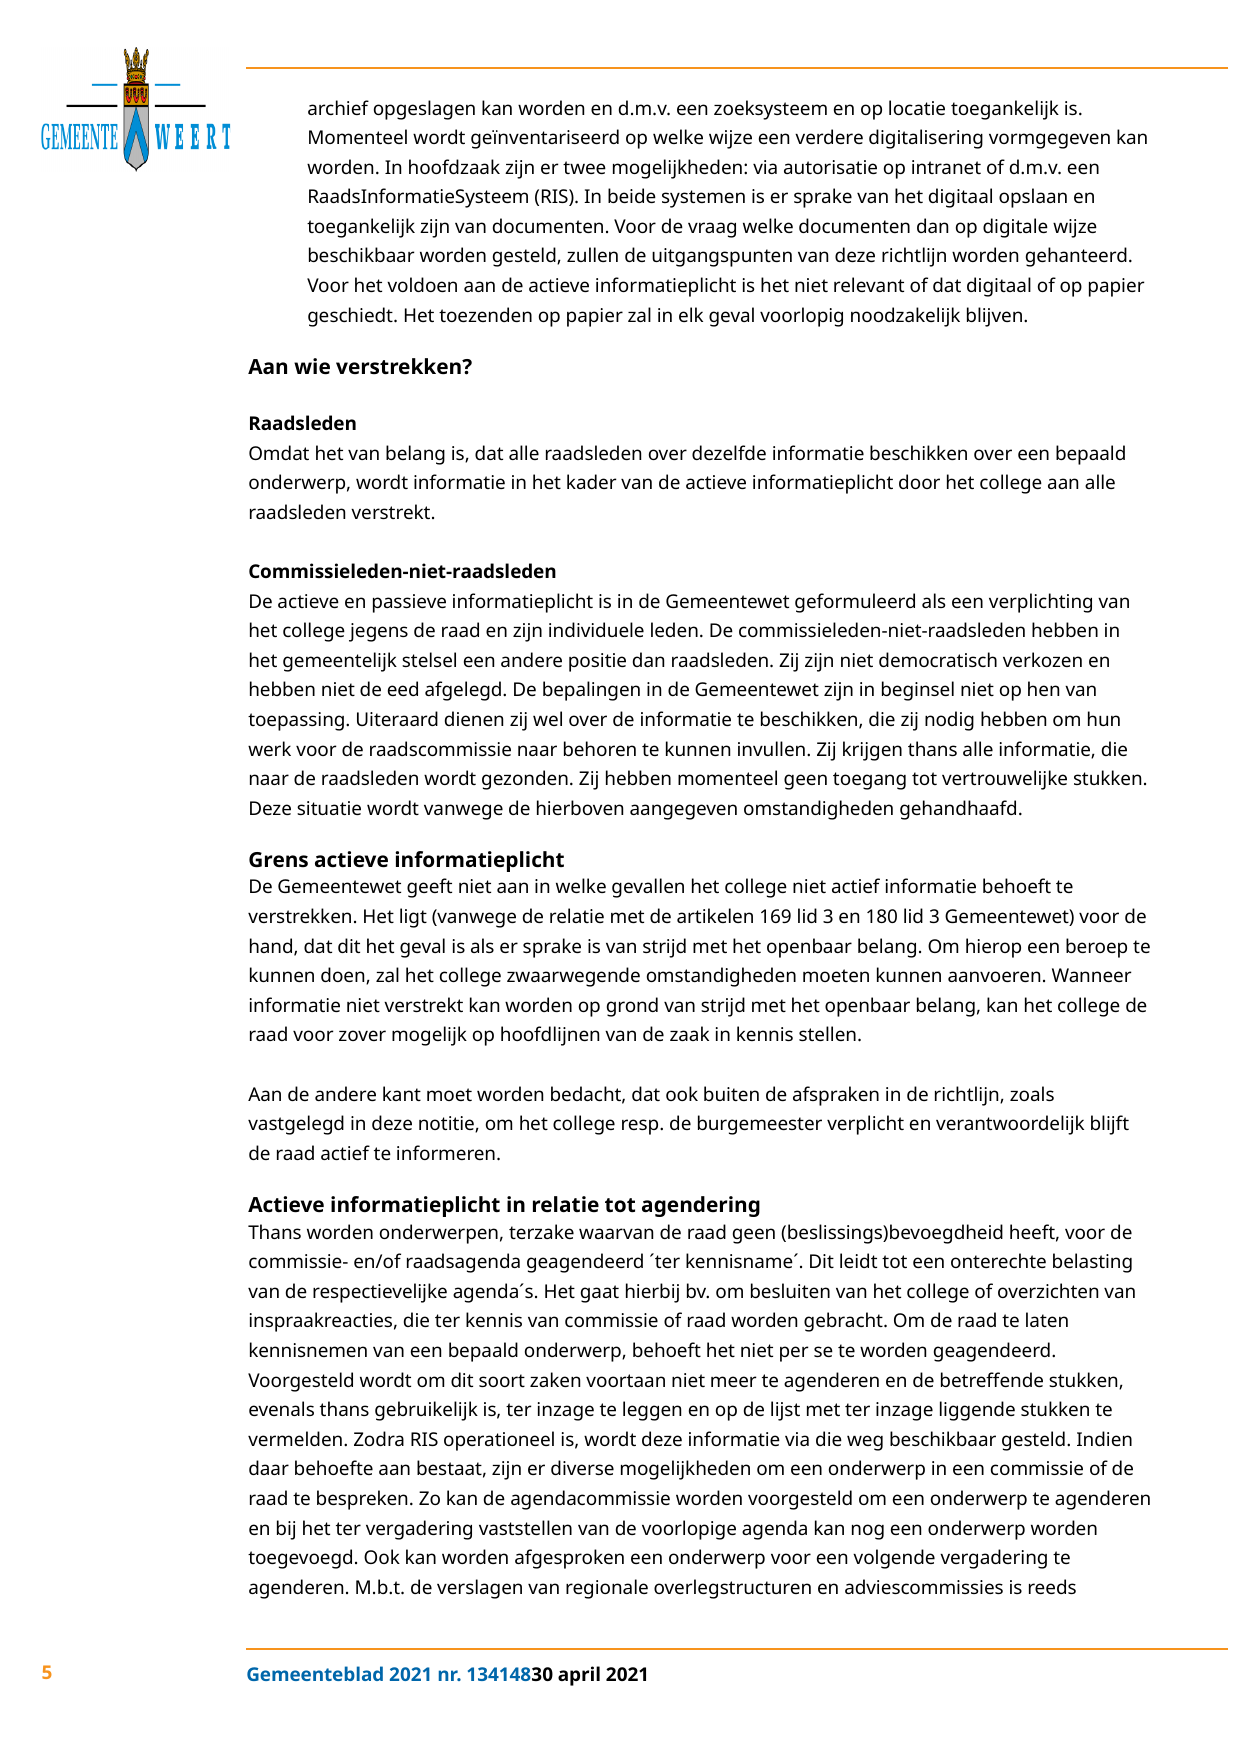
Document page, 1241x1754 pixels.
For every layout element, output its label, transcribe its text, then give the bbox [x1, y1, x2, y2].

text Thans worden onderwerpen, terzake waarvan de raad geen (beslissings)bevoegdheid heeft, voor de commissie- en/of raadsagenda geagendeerd ´ter kennisname´. Dit leidt tot een onterechte belasting van de respectievelijke agenda´s. Het gaat hierbij bv. om besluiten van het college of overzichten van inspraakreacties, die ter kennis van commissie of raad worden gebracht. Om de raad te laten kennisnemen van een bepaald onderwerp, behoeft het niet per se te worden geagendeerd. Voorgesteld wordt om dit soort zaken voortaan niet meer te agenderen en de betreffende stukken, evenals thans gebruikelijk is, ter inzage te leggen en op de lijst met ter inzage liggende stukken te vermelden. Zodra RIS operationeel is, wordt deze informatie via die weg beschikbaar gesteld. Indien daar behoefte aan bestaat, zijn er diverse mogelijkheden om een onderwerp in een commissie of de raad te bespreken. Zo kan de agendacommissie worden voorgesteld om een onderwerp te agenderen en bij het ter vergadering vaststellen van de voorlopige agenda kan nog een onderwerp worden toegevoegd. Ook kan worden afgesproken een onderwerp voor een volgende vergadering te agenderen. M.b.t. de verslagen van regionale overlegstructuren en adviescommissies is reeds [248, 1219, 1152, 1599]
text Omdat het van belang is, dat alle raadsleden over dezelfde informatie beschikken over een bepaald onderwerp, wordt informatie in het kader van de actieve informatieplicht door het college aan alle raadsleden verstrekt. [248, 440, 1152, 525]
text Grens actieve informatieplicht [248, 845, 1152, 874]
text Commissieleden-niet-raadsleden [248, 558, 1152, 584]
text De actieve en passieve informatieplicht is in de Gemeentewet geformuleerd als een verplichting van het college jegens de raad en zijn individuele leden. De commissieleden-niet-raadsleden hebben in het gemeentelijk stelsel een andere positie dan raadsleden. Zij zijn niet democratisch verkozen en hebben niet de eed afgelegd. De bepalingen in de Gemeentewet zijn in beginsel niet op hen van toepassing. Uiteraard dienen zij wel over de informatie te beschikken, die zij nodig hebben om hun werk voor de raadscommissie naar behoren te kunnen invullen. Zij krijgen thans alle informatie, die naar de raadsleden wordt gezonden. Zij hebben momenteel geen toegang tot vertrouwelijke stukken. Deze situatie wordt vanwege de hierboven aangegeven omstandigheden gehandhaafd. [248, 588, 1152, 821]
text Aan wie verstrekken? [248, 352, 1152, 381]
list archief opgeslagen kan worden en d.m.v. een zoeksysteem en op locatie toegankelijk is. Momenteel wordt geïnventariseerd op welke wijze een verdere digitalisering vormgegeven kan worden. In hoofdzaak zijn er twee mogelijkheden: via autorisatie op intranet of d.m.v. een RaadsInformatieSysteem (RIS). In beide systemen is er sprake van het digitaal opslaan en toegankelijk zijn van documenten. Voor de vraag welke documenten dan op digitale wijze beschikbaar worden gesteld, zullen de uitgangspunten van deze richtlijn worden gehanteerd. Voor het voldoen aan de actieve informatieplicht is het niet relevant of dat digitaal of op papier geschiedt. Het toezenden op papier zal in elk geval voorlopig noodzakelijk blijven. [248, 95, 1152, 328]
text Actieve informatieplicht in relatie tot agendering [248, 1190, 1152, 1219]
text Aan de andere kant moet worden bedacht, dat ook buiten de afspraken in de richtlijn, zoals vastgelegd in deze notitie, om het college resp. de burgemeester verplicht en verantwoordelijk blijft de raad actief te informeren. [248, 1081, 1152, 1166]
text De Gemeentewet geeft niet aan in welke gevallen het college niet actief informatie behoeft te verstrekken. Het ligt (vanwege de relatie met de artikelen 169 lid 3 en 180 lid 3 Gemeentewet) voor de hand, dat dit het geval is als er sprake is van strijd met het openbaar belang. Om hierop een beroep te kunnen doen, zal het college zwaarwegende omstandigheden moeten kunnen aanvoeren. Wanneer informatie niet verstrekt kan worden op grond van strijd met het openbaar belang, kan het college de raad voor zover mogelijk op hoofdlijnen van de zaak in kennis stellen. [248, 874, 1152, 1047]
picture [41, 47, 231, 172]
text Raadsleden [248, 410, 1152, 436]
